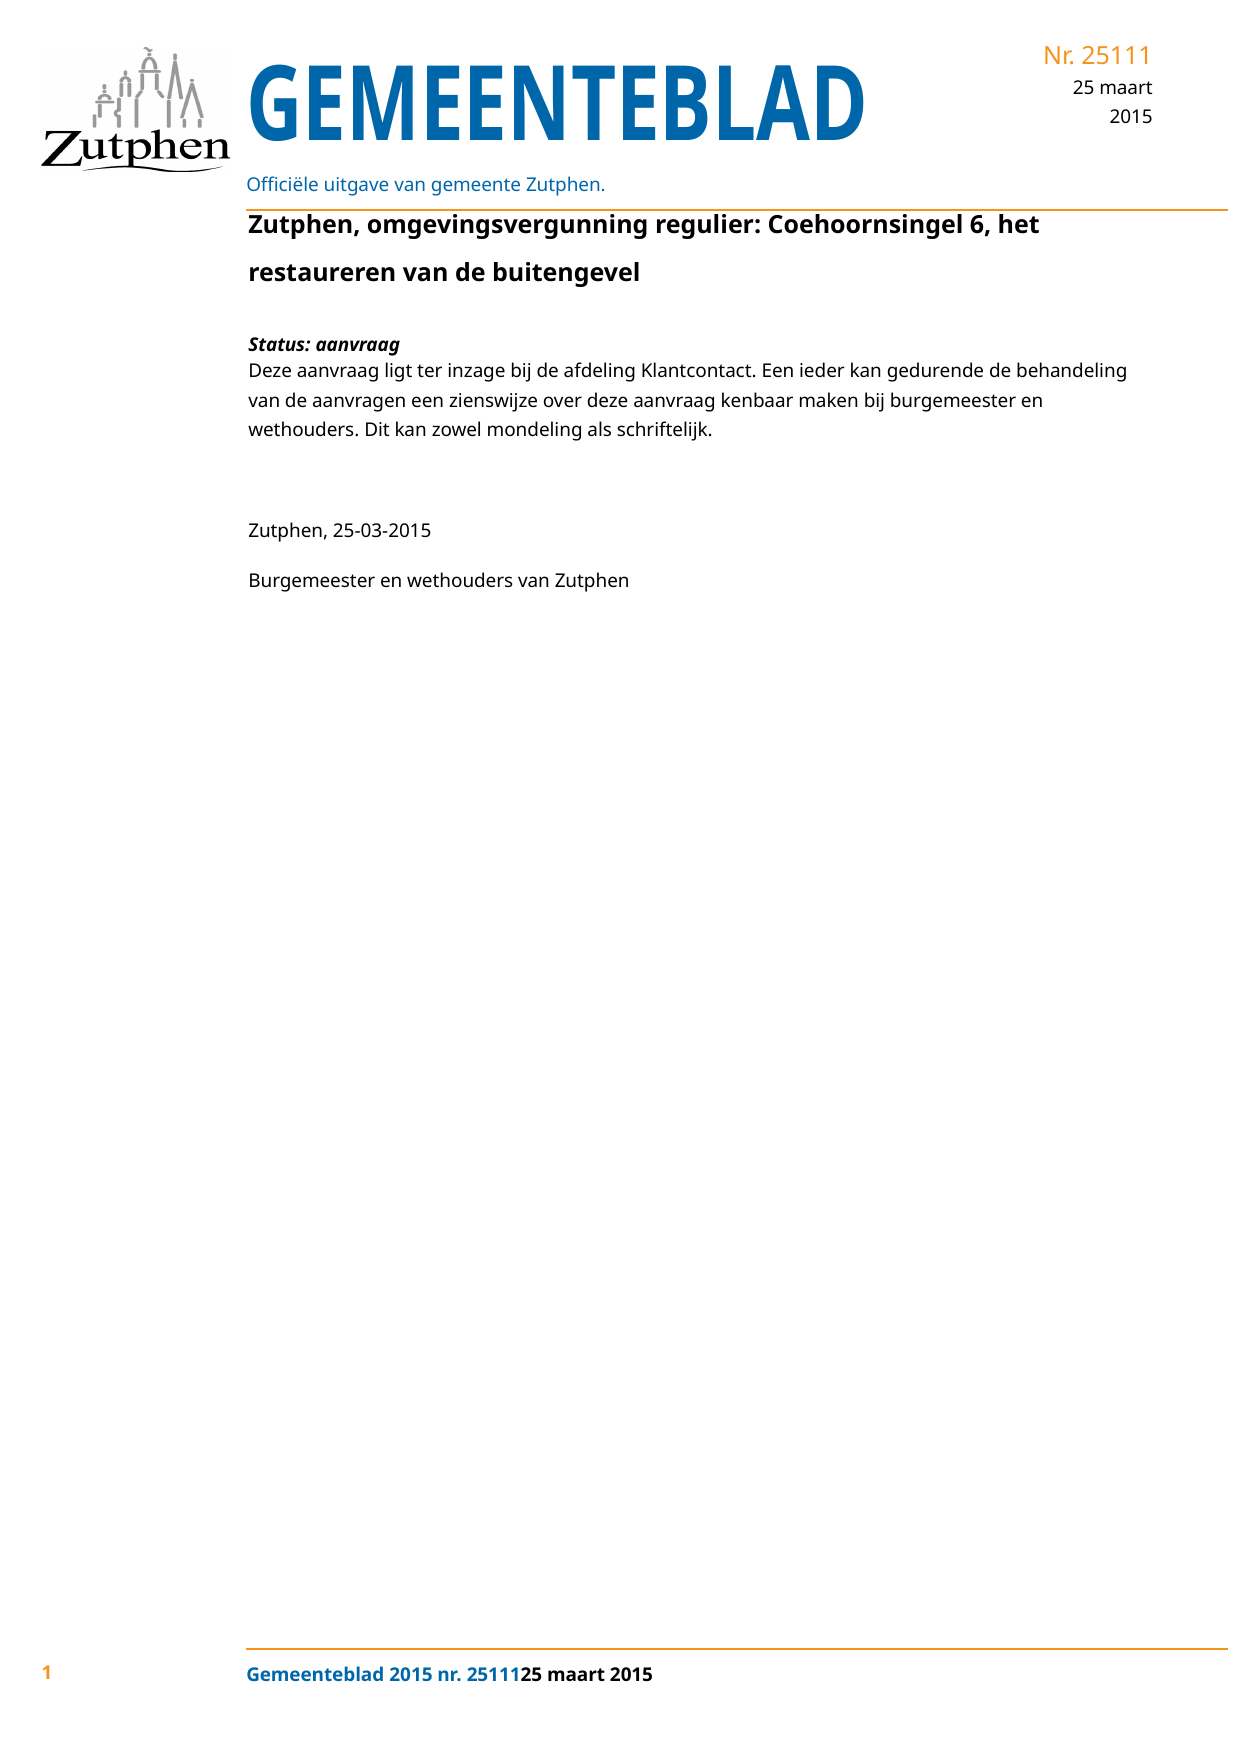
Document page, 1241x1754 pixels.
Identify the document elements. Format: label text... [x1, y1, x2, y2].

picture [41, 47, 231, 172]
text Zutphen, 25-03-2015 [248, 517, 1152, 543]
text Zutphen, omgevingsvergunning regulier: Coehoornsingel 6, het restaureren van de buitengevel [248, 211, 1152, 288]
text Deze aanvraag ligt ter inzage bij de afdeling Klantcontact. Een ieder kan gedurende de behandeling van de aanvragen een zienswijze over deze aanvraag kenbaar maken bij burgemeester en wethouders. Dit kan zowel mondeling als schriftelijk. [248, 357, 1152, 442]
text Status: aanvraag [248, 331, 1152, 357]
text Burgemeester en wethouders van Zutphen [248, 568, 1152, 593]
